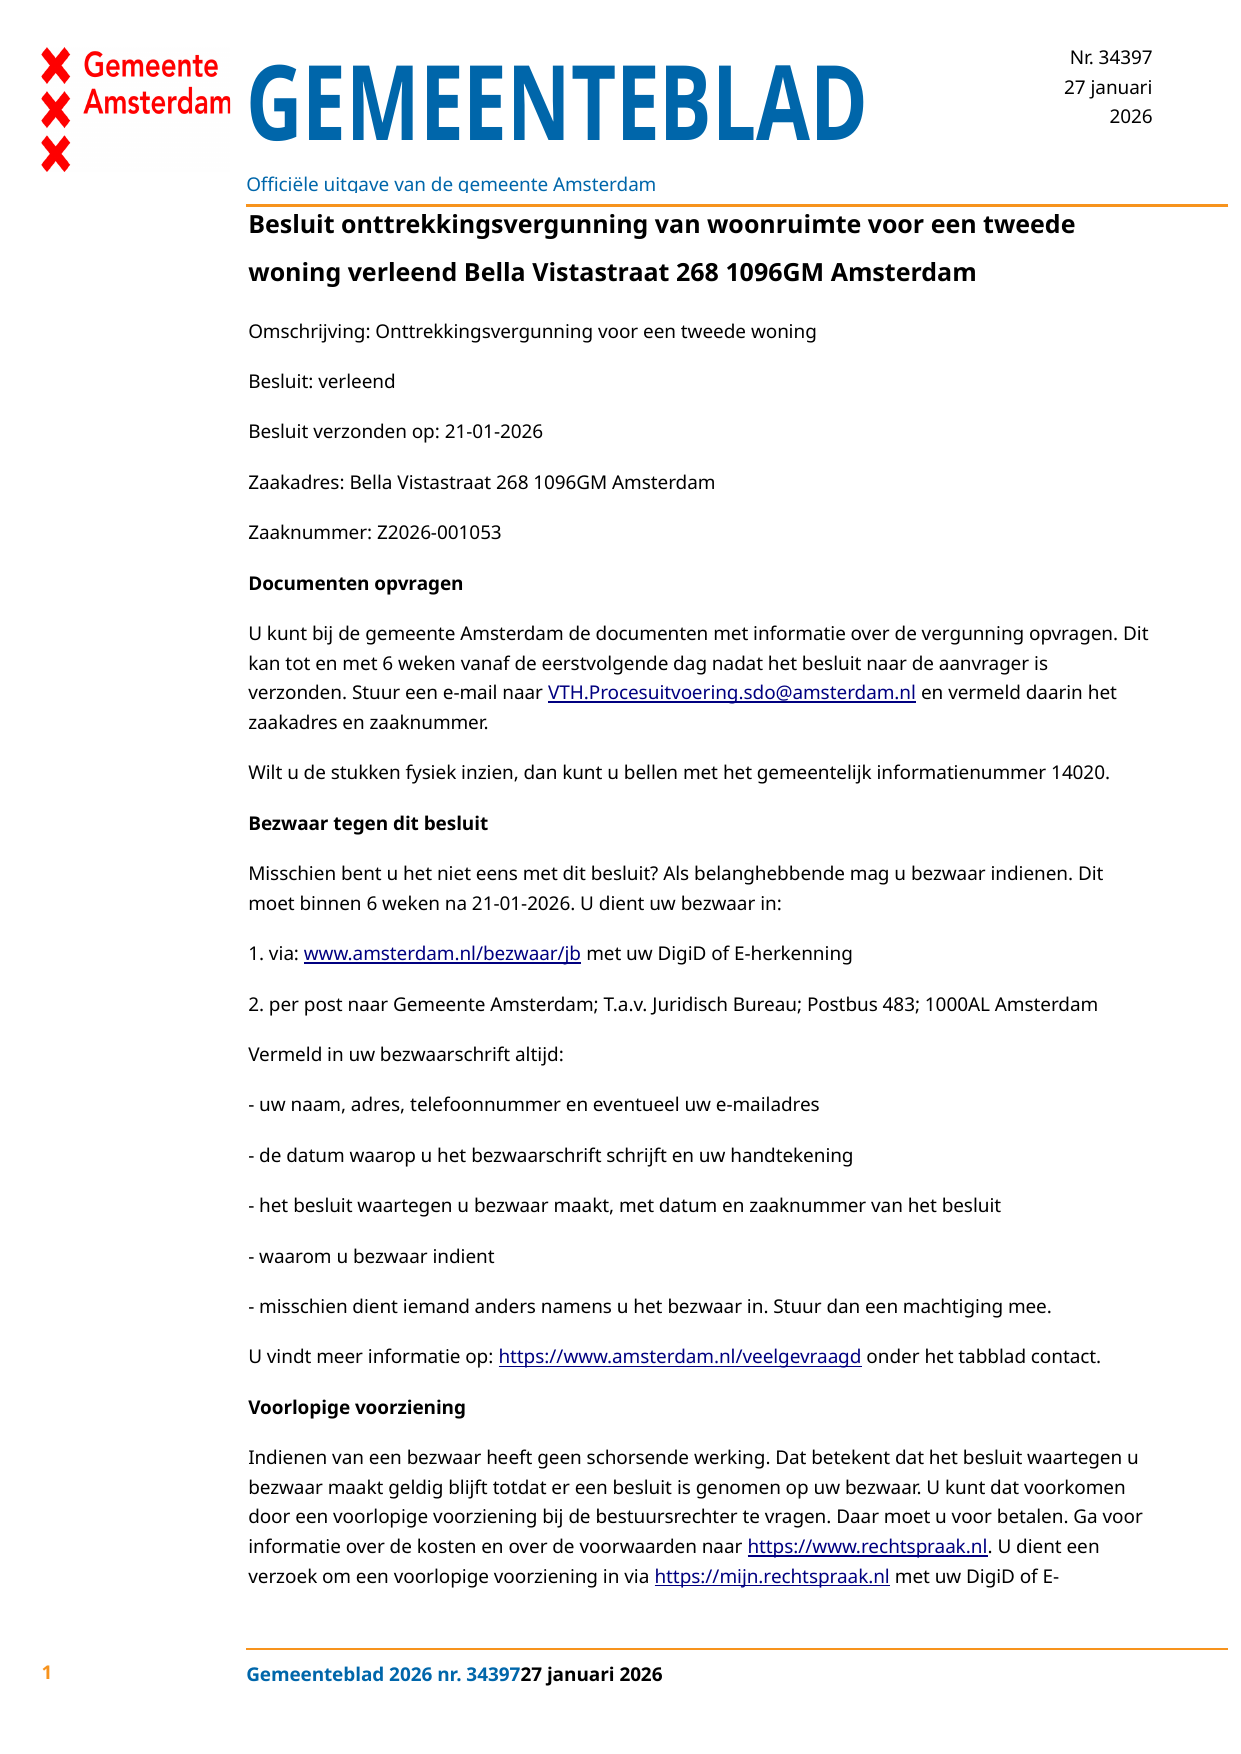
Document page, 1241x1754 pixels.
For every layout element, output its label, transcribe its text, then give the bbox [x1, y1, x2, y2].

text Zaaknummer: Z2026-001053 [248, 519, 1152, 545]
text Misschien bent u het niet eens met dit besluit? Als belanghebbende mag u bezwaar indienen. Dit moet binnen 6 weken na 21-01-2026. U dient uw bezwaar in: [248, 860, 1152, 916]
text Omschrijving: Onttrekkingsvergunning voor een tweede woning [248, 318, 1152, 344]
text Zaakadres: Bella Vistastraat 268 1096GM Amsterdam [248, 469, 1152, 495]
text Vermeld in uw bezwaarschrift altijd: [248, 1041, 1152, 1067]
text Documenten opvragen [248, 570, 1152, 596]
text U vindt meer informatie op: https://www.amsterdam.nl/veelgevraagd onder het tabblad contact. [248, 1344, 1152, 1369]
text Besluit: verleend [248, 368, 1152, 394]
text Wilt u de stukken fysiek inzien, dan kunt u bellen met het gemeentelijk informatienummer 14020. [248, 759, 1152, 785]
text - het besluit waartegen u bezwaar maakt, met datum en zaaknummer van het besluit [248, 1192, 1152, 1218]
text - uw naam, adres, telefoonnummer en eventueel uw e-mailadres [248, 1092, 1152, 1117]
text - de datum waarop u het bezwaarschrift schrijft en uw handtekening [248, 1142, 1152, 1168]
picture [41, 47, 231, 172]
text Indienen van een bezwaar heeft geen schorsende werking. Dat betekent dat het besluit waartegen u bezwaar maakt geldig blijft totdat er een besluit is genomen op uw bezwaar. U kunt dat voorkomen door een voorlopige voorziening bij de bestuursrechter te vragen. Daar moet u voor betalen. Ga voor informatie over de kosten en over de voorwaarden naar https://www.rechtspraak.nl. U dient een verzoek om een voorlopige voorziening in via https://mijn.rechtspraak.nl met uw DigiD of E- [248, 1444, 1152, 1589]
text - waarom u bezwaar indient [248, 1243, 1152, 1269]
text Besluit verzonden op: 21-01-2026 [248, 419, 1152, 444]
text 1. via: www.amsterdam.nl/bezwaar/jb met uw DigiD of E-herkenning [248, 940, 1152, 966]
text - misschien dient iemand anders namens u het bezwaar in. Stuur dan een machtiging mee. [248, 1293, 1152, 1319]
text Bezwaar tegen dit besluit [248, 810, 1152, 836]
text 2. per post naar Gemeente Amsterdam; T.a.v. Juridisch Bureau; Postbus 483; 1000AL Amsterdam [248, 991, 1152, 1017]
text U kunt bij de gemeente Amsterdam de documenten met informatie over de vergunning opvragen. Dit kan tot en met 6 weken vanaf de eerstvolgende dag nadat het besluit naar de aanvrager is verzonden. Stuur een e-mail naar VTH.Procesuitvoering.sdo@amsterdam.nl en vermeld daarin het zaakadres en zaaknummer. [248, 620, 1152, 735]
text Voorlopige voorziening [248, 1394, 1152, 1420]
text Besluit onttrekkingsvergunning van woonruimte voor een tweede woning verleend Bella Vistastraat 268 1096GM Amsterdam [248, 207, 1152, 288]
